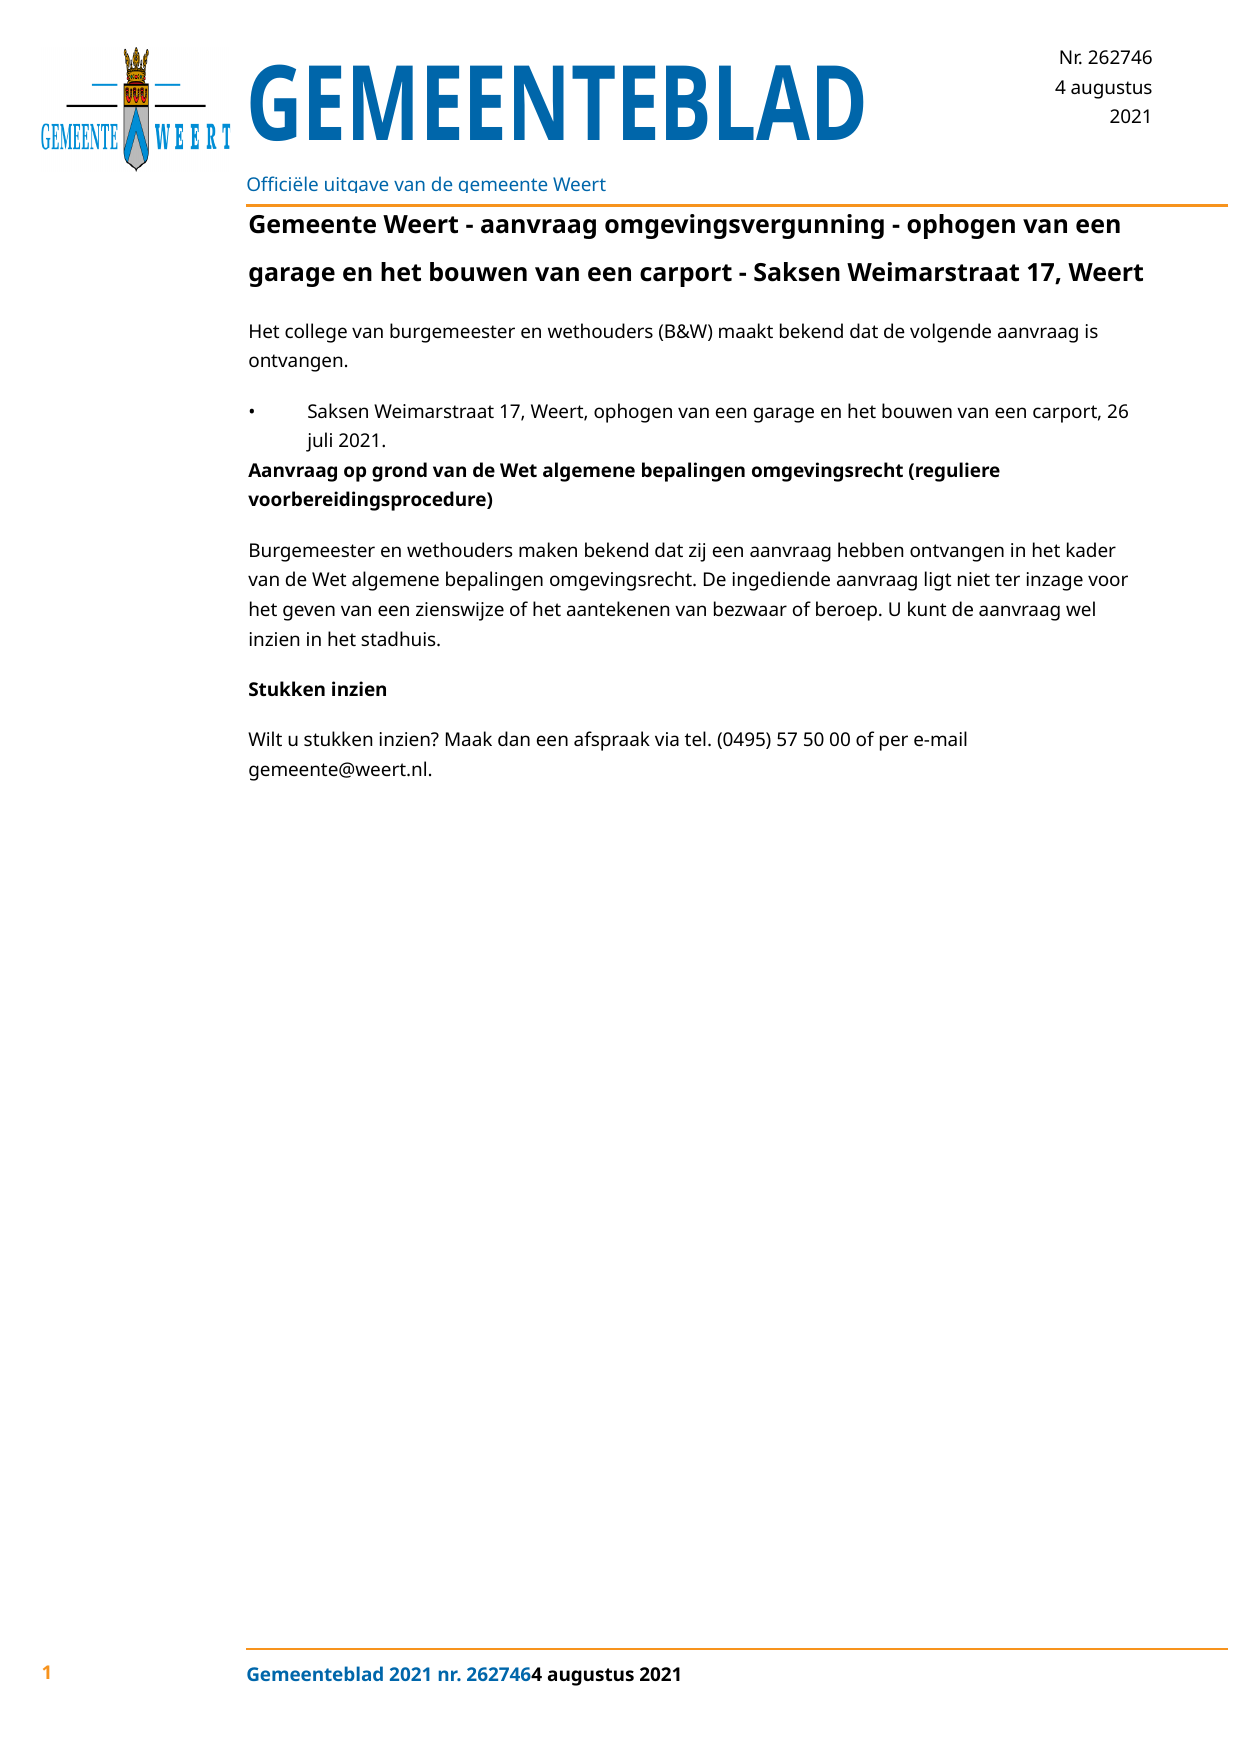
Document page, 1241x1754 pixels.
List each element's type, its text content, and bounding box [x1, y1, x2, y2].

text Burgemeester en wethouders maken bekend dat zij een aanvraag hebben ontvangen in het kader van de Wet algemene bepalingen omgevingsrecht. De ingediende aanvraag ligt niet ter inzage voor het geven van een zienswijze of het aantekenen van bezwaar of beroep. U kunt de aanvraag wel inzien in het stadhuis. [248, 537, 1152, 652]
text Wilt u stukken inzien? Maak dan een afspraak via tel. (0495) 57 50 00 of per e-mail gemeente@weert.nl. [248, 727, 1152, 782]
text Het college van burgemeester en wethouders (B&W) maakt bekend dat de volgende aanvraag is ontvangen. [248, 318, 1152, 373]
text Aanvraag op grond van de Wet algemene bepalingen omgevingsrecht (reguliere voorbereidingsprocedure) [248, 457, 1152, 512]
list Saksen Weimarstraat 17, Weert, ophogen van een garage en het bouwen van een carport, 26 juli 2021. [248, 398, 1152, 453]
text Gemeente Weert - aanvraag omgevingsvergunning - ophogen van een garage en het bouwen van een carport - Saksen Weimarstraat 17, Weert [248, 207, 1152, 288]
picture [41, 47, 231, 172]
text Stukken inzien [248, 676, 1152, 702]
